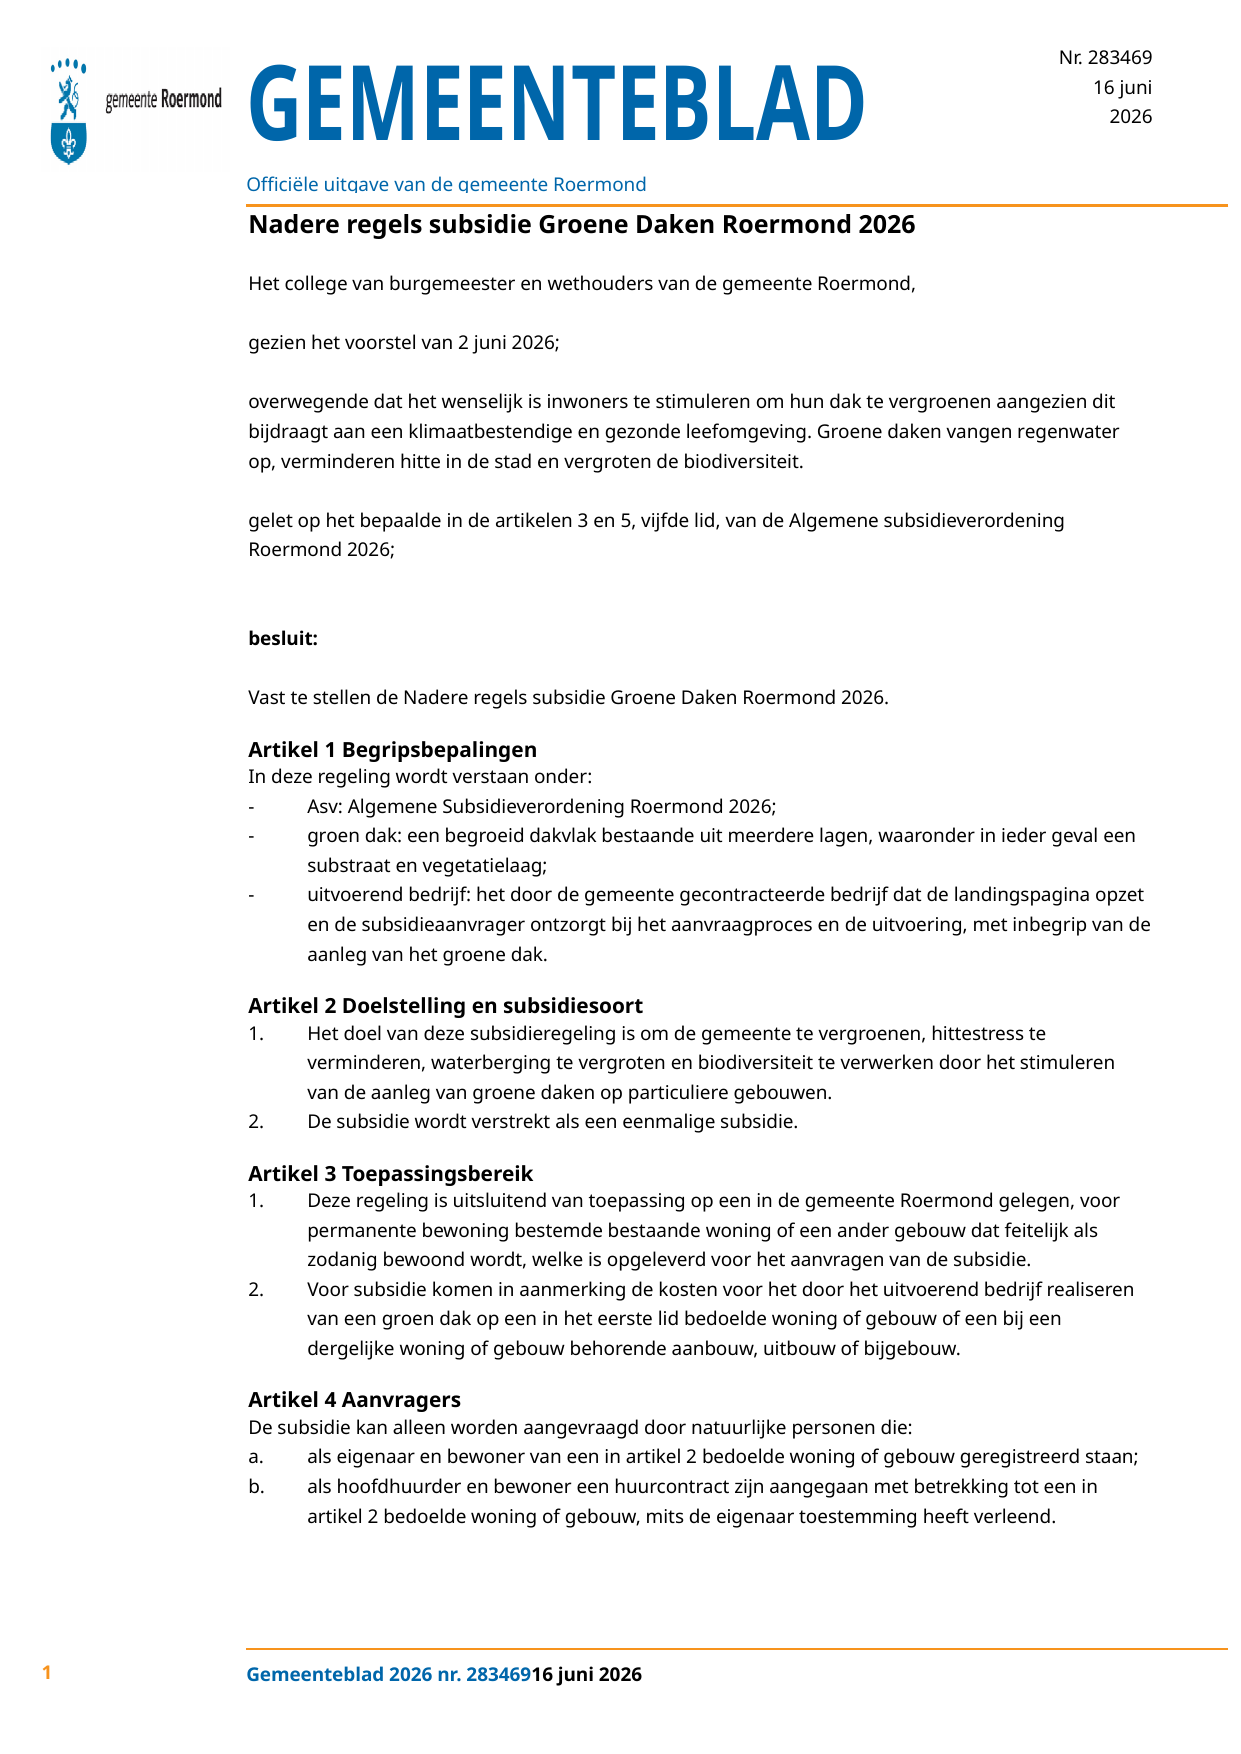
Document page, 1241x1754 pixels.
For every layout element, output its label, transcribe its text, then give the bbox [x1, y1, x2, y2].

text In deze regeling wordt verstaan onder: [248, 763, 1152, 789]
list Het doel van deze subsidieregeling is om de gemeente te vergroenen, hittestress te verminderen, waterberging te vergroten en biodiversiteit te verwerken door het stimuleren van de aanleg van groene daken op particuliere gebouwen. [248, 1020, 1152, 1104]
list Deze regeling is uitsluitend van toepassing op een in de gemeente Roermond gelegen, voor permanente bewoning bestemde bestaande woning of een ander gebouw dat feitelijk als zodanig bewoond wordt, welke is opgeleverd voor het aanvragen van de subsidie. [248, 1187, 1152, 1272]
text De subsidie kan alleen worden aangevraagd door natuurlijke personen die: [248, 1414, 1152, 1440]
text Vast te stellen de Nadere regels subsidie Groene Daken Roermond 2026. [248, 684, 1152, 710]
text gelet op het bepaalde in de artikelen 3 en 5, vijfde lid, van de Algemene subsidieverordening Roermond 2026; [248, 507, 1152, 562]
list groen dak: een begroeid dakvlak bestaande uit meerdere lagen, waaronder in ieder geval een substraat en vegetatielaag; [248, 822, 1152, 878]
text Artikel 2 Doelstelling en subsidiesoort [248, 991, 1152, 1020]
list uitvoerend bedrijf: het door de gemeente gecontracteerde bedrijf dat de landingspagina opzet en de subsidieaanvrager ontzorgt bij het aanvraagproces en de uitvoering, met inbegrip van de aanleg van het groene dak. [248, 882, 1152, 967]
picture [41, 47, 231, 172]
text besluit: [248, 625, 1152, 651]
text Artikel 4 Aanvragers [248, 1386, 1152, 1414]
text Het college van burgemeester en wethouders van de gemeente Roermond, [248, 270, 1152, 296]
list als eigenaar en bewoner van een in artikel 2 bedoelde woning of gebouw geregistreerd staan; [248, 1444, 1152, 1469]
list Voor subsidie komen in aanmerking de kosten voor het door het uitvoerend bedrijf realiseren van een groen dak op een in het eerste lid bedoelde woning of gebouw of een bij een dergelijke woning of gebouw behorende aanbouw, uitbouw of bijgebouw. [248, 1276, 1152, 1361]
list Asv: Algemene Subsidieverordening Roermond 2026; [248, 793, 1152, 819]
list De subsidie wordt verstrekt als een eenmalige subsidie. [248, 1108, 1152, 1134]
text Artikel 1 Begripsbepalingen [248, 735, 1152, 763]
text overwegende dat het wenselijk is inwoners te stimuleren om hun dak te vergroenen aangezien dit bijdraagt aan een klimaatbestendige en gezonde leefomgeving. Groene daken vangen regenwater op, verminderen hitte in de stad en vergroten de biodiversiteit. [248, 389, 1152, 473]
text Artikel 3 Toepassingsbereik [248, 1159, 1152, 1187]
text Nadere regels subsidie Groene Daken Roermond 2026 [248, 207, 1152, 241]
text gezien het voorstel van 2 juni 2026; [248, 329, 1152, 355]
list als hoofdhuurder en bewoner een huurcontract zijn aangegaan met betrekking tot een in artikel 2 bedoelde woning of gebouw, mits de eigenaar toestemming heeft verleend. [248, 1473, 1152, 1528]
